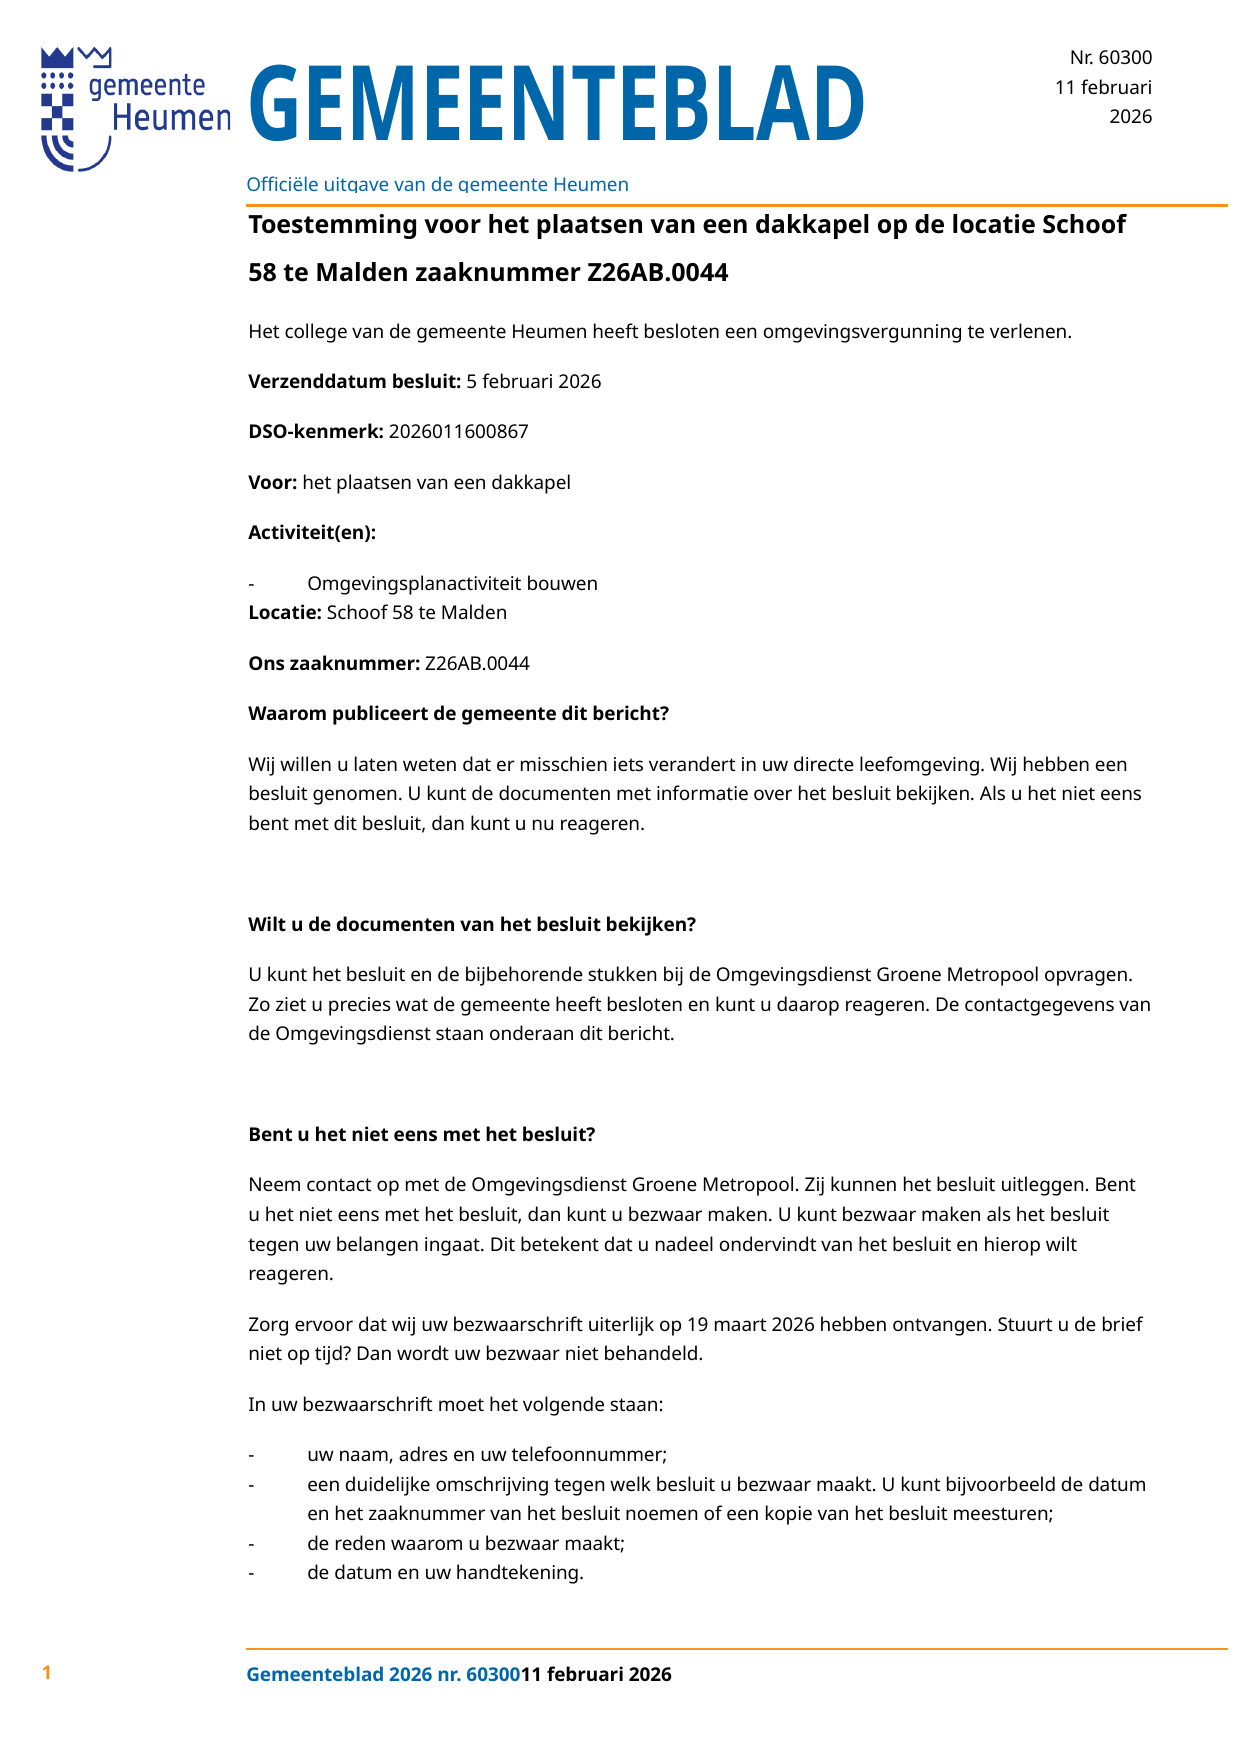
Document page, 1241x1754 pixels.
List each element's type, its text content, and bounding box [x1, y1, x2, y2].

text Zorg ervoor dat wij uw bezwaarschrift uiterlijk op 19 maart 2026 hebben ontvangen. Stuurt u de brief niet op tijd? Dan wordt uw bezwaar niet behandeld. [248, 1311, 1152, 1366]
text In uw bezwaarschrift moet het volgende staan: [248, 1391, 1152, 1417]
text Voor: het plaatsen van een dakkapel [248, 469, 1152, 495]
text Toestemming voor het plaatsen van een dakkapel op de locatie Schoof 58 te Malden zaaknummer Z26AB.0044 [248, 207, 1152, 288]
text DSO-kenmerk: 2026011600867 [248, 419, 1152, 444]
text U kunt het besluit en de bijbehorende stukken bij de Omgevingsdienst Groene Metropool opvragen. Zo ziet u precies wat de gemeente heeft besloten en kunt u daarop reageren. De contactgegevens van de Omgevingsdienst staan onderaan dit bericht. [248, 961, 1152, 1046]
list uw naam, adres en uw telefoonnummer; [248, 1441, 1152, 1467]
text Bent u het niet eens met het besluit? [248, 1121, 1152, 1147]
list een duidelijke omschrijving tegen welk besluit u bezwaar maakt. U kunt bijvoorbeeld de datum en het zaaknummer van het besluit noemen of een kopie van het besluit meesturen; [248, 1471, 1152, 1526]
text Activiteit(en): [248, 519, 1152, 545]
text Locatie: Schoof 58 te Malden [248, 599, 1152, 625]
list de reden waarom u bezwaar maakt; [248, 1530, 1152, 1556]
list Omgevingsplanactiviteit bouwen [248, 570, 1152, 596]
text Verzenddatum besluit: 5 februari 2026 [248, 368, 1152, 394]
text Wij willen u laten weten dat er misschien iets verandert in uw directe leefomgeving. Wij hebben een besluit genomen. U kunt de documenten met informatie over het besluit bekijken. Als u het niet eens bent met dit besluit, dan kunt u nu reageren. [248, 751, 1152, 836]
text Waarom publiceert de gemeente dit bericht? [248, 700, 1152, 726]
text Wilt u de documenten van het besluit bekijken? [248, 911, 1152, 937]
list de datum en uw handtekening. [248, 1559, 1152, 1585]
text Ons zaaknummer: Z26AB.0044 [248, 650, 1152, 676]
text Neem contact op met de Omgevingsdienst Groene Metropool. Zij kunnen het besluit uitleggen. Bent u het niet eens met het besluit, dan kunt u bezwaar maken. U kunt bezwaar maken als het besluit tegen uw belangen ingaat. Dit betekent dat u nadeel ondervindt van het besluit en hierop wilt reageren. [248, 1172, 1152, 1286]
text Het college van de gemeente Heumen heeft besloten een omgevingsvergunning te verlenen. [248, 318, 1152, 344]
picture [41, 47, 231, 172]
